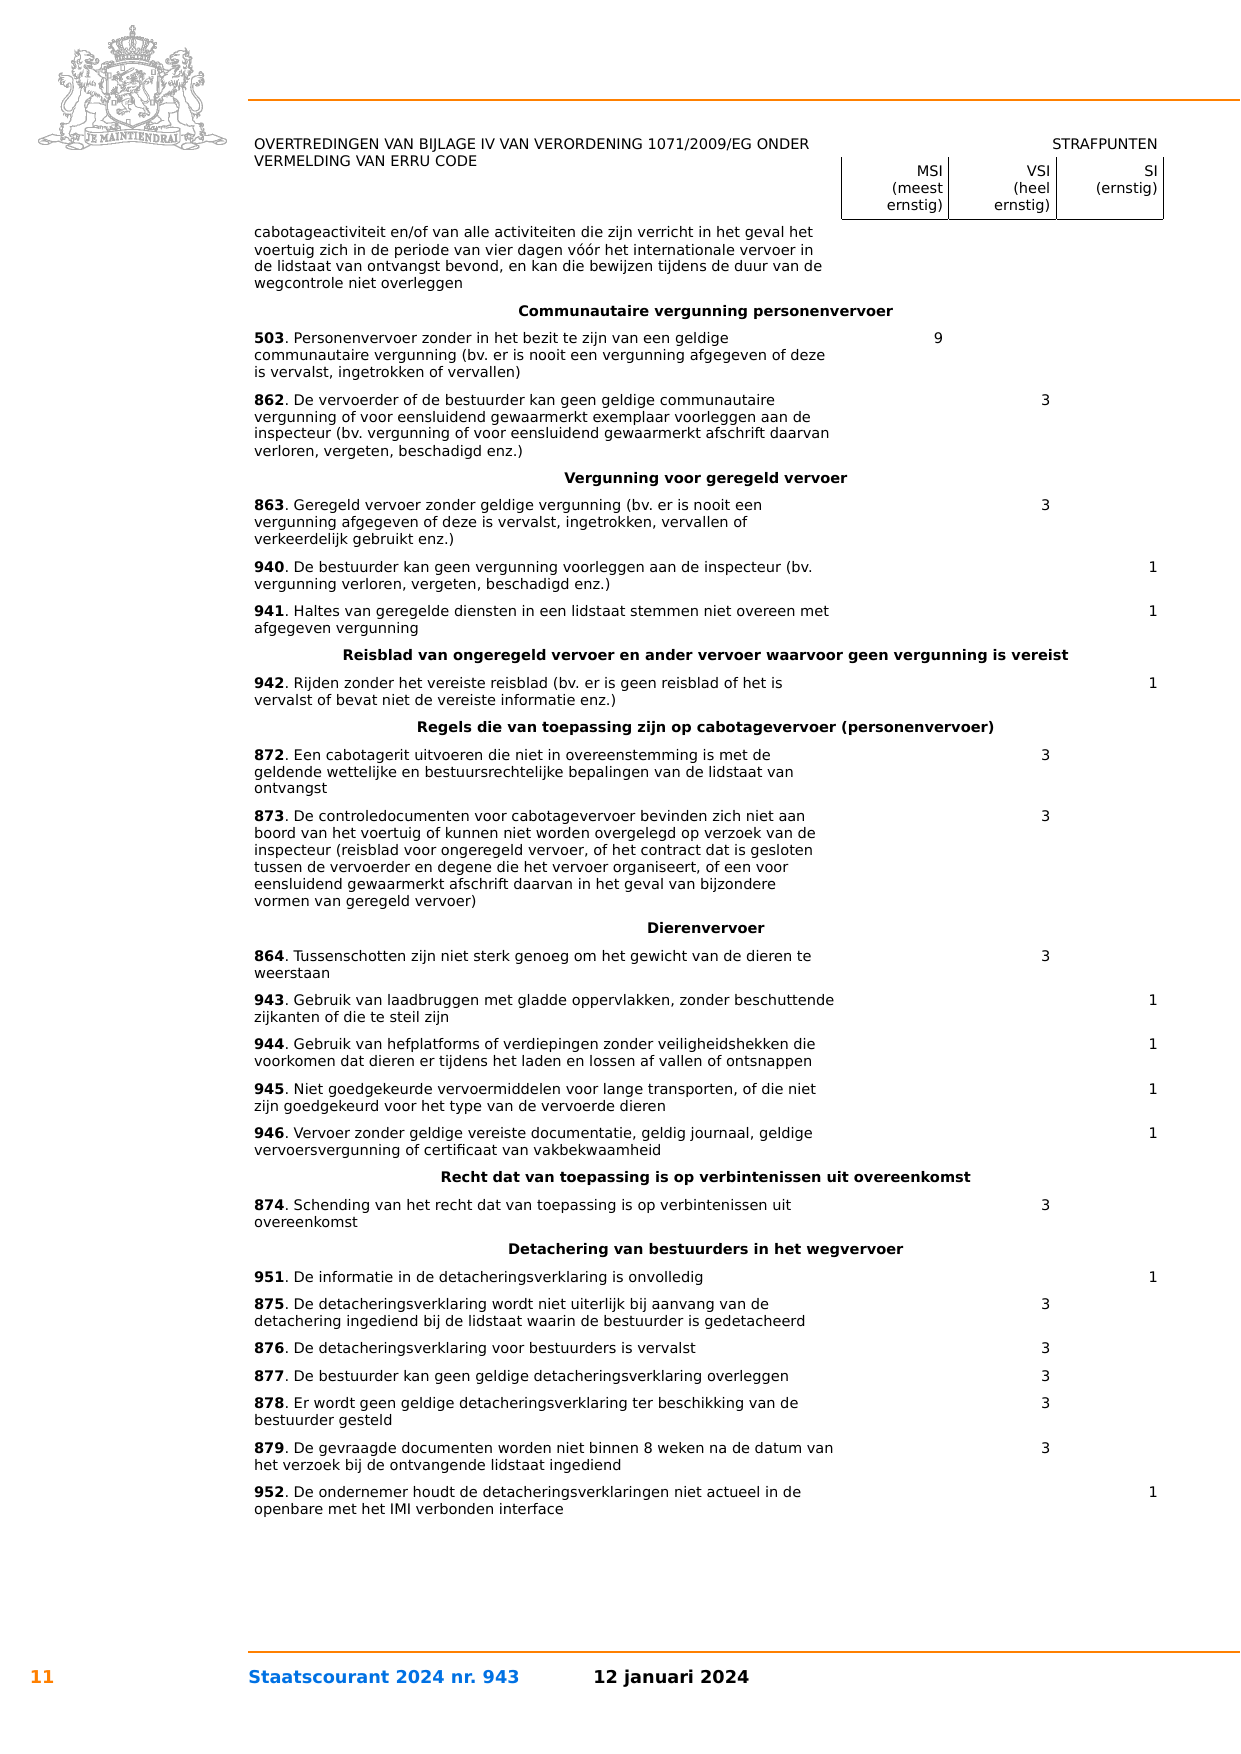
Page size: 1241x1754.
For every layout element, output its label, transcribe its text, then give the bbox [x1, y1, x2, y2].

table_cell 877. De bestuurder kan geen geldige detacheringsverklaring overleggen [249, 1363, 841, 1389]
table_cell [949, 598, 1056, 642]
table_cell 943. Gebruik van laadbruggen met gladde oppervlakken, zonder beschuttende zijkanten of die te steil zijn [249, 987, 841, 1031]
table_cell [842, 1435, 948, 1478]
table_cell cabotageactiviteit en/of van alle activiteiten die zijn verricht in het geval het voertuig zich in de periode van vier dagen vóór het internationale vervoer in de lidstaat van ontvangst bevond, en kan die bewijzen tijdens de duur van de wegcontrole niet overleggen [249, 220, 841, 297]
table_cell [842, 1363, 948, 1389]
table_cell [842, 987, 948, 1031]
table_cell [1057, 325, 1163, 386]
table_cell [842, 493, 948, 553]
table_cell 875. De detacheringsverklaring wordt niet uiterlijk bij aanvang van de detachering ingediend bij de lidstaat waarin de bestuurder is gedetacheerd [249, 1291, 841, 1334]
table_cell [842, 943, 948, 986]
table_header STRAFPUNTEN [842, 131, 1163, 157]
table_cell 863. Geregeld vervoer zonder geldige vergunning (bv. er is nooit een vergunning afgegeven of deze is vervalst, ingetrokken, vervallen of verkeerdelijk gebruikt enz.) [249, 493, 841, 553]
table_cell 873. De controledocumenten voor cabotagevervoer bevinden zich niet aan boord van het voertuig of kunnen niet worden overgelegd op verzoek van de inspecteur (reisblad voor ongeregeld vervoer, of het contract dat is gesloten tussen de vervoerder en degene die het vervoer organiseert, of een voor eensluidend gewaarmerkt afschrift daarvan in het geval van bijzondere vormen van geregeld vervoer) [249, 803, 841, 914]
table_cell [949, 220, 1056, 297]
table_cell [842, 803, 948, 914]
table_cell 864. Tussenschotten zijn niet sterk genoeg om het gewicht van de dieren te weerstaan [249, 943, 841, 986]
table_cell [842, 742, 948, 802]
table_cell 1 [1057, 1479, 1163, 1522]
picture [38, 25, 227, 150]
table_cell Recht dat van toepassing is op verbintenissen uit overeenkomst [249, 1165, 1163, 1191]
table_cell 862. De vervoerder of de bestuurder kan geen geldige communautaire vergunning of voor eensluidend gewaarmerkt exemplaar voorleggen aan de inspecteur (bv. vergunning of voor eensluidend gewaarmerkt afschrift daarvan verloren, vergeten, beschadigd enz.) [249, 387, 841, 464]
table_cell 3 [949, 803, 1056, 914]
table_cell Vergunning voor geregeld vervoer [249, 465, 1163, 491]
table_cell Detachering van bestuurders in het wegvervoer [249, 1236, 1163, 1263]
table_cell [842, 387, 948, 464]
table_cell 3 [949, 742, 1056, 802]
table_cell 1 [1057, 1076, 1163, 1119]
table_cell [842, 1291, 948, 1334]
table_cell 876. De detacheringsverklaring voor bestuurders is vervalst [249, 1336, 841, 1362]
table_cell [949, 987, 1056, 1031]
table_cell [949, 1479, 1056, 1522]
table_cell VSI (heel ernstig) [949, 158, 1056, 219]
table_cell [842, 1120, 948, 1164]
table_cell [1057, 387, 1163, 464]
table_cell [1057, 943, 1163, 986]
table_cell 1 [1057, 598, 1163, 642]
table_cell [949, 554, 1056, 597]
table_cell 3 [949, 1291, 1056, 1334]
table_cell 1 [1057, 1032, 1163, 1075]
table_cell 3 [949, 943, 1056, 986]
table_cell 3 [949, 1435, 1056, 1478]
table_cell 9 [842, 325, 948, 386]
table_cell 1 [1057, 554, 1163, 597]
table_cell 3 [949, 1363, 1056, 1389]
table_cell 503. Personenvervoer zonder in het bezit te zijn van een geldige communautaire vergunning (bv. er is nooit een vergunning afgegeven of deze is vervalst, ingetrokken of vervallen) [249, 325, 841, 386]
table_cell 3 [949, 1336, 1056, 1362]
table_cell MSI (meest ernstig) [842, 158, 948, 219]
table_cell 878. Er wordt geen geldige detacheringsverklaring ter beschikking van de bestuurder gesteld [249, 1390, 841, 1434]
table_cell [842, 1076, 948, 1119]
table_cell [1057, 1192, 1163, 1235]
table_cell 1 [1057, 670, 1163, 713]
table_cell Communautaire vergunning personenvervoer [249, 298, 1163, 324]
table_cell [842, 1032, 948, 1075]
table_cell 952. De ondernemer houdt de detacheringsverklaringen niet actueel in de openbare met het IMI verbonden interface [249, 1479, 841, 1522]
table_cell [949, 1120, 1056, 1164]
table_cell Dierenvervoer [249, 915, 1163, 942]
table_cell 1 [1057, 987, 1163, 1031]
table_cell [842, 1336, 948, 1362]
table_cell [949, 1264, 1056, 1290]
table_cell 1 [1057, 1264, 1163, 1290]
table_cell [842, 670, 948, 713]
table_cell 879. De gevraagde documenten worden niet binnen 8 weken na de datum van het verzoek bij de ontvangende lidstaat ingediend [249, 1435, 841, 1478]
table_cell 3 [949, 493, 1056, 553]
table_cell [1057, 1291, 1163, 1334]
table_cell 3 [949, 387, 1056, 464]
table_cell [842, 1264, 948, 1290]
table_cell 3 [949, 1390, 1056, 1434]
table_cell SI (ernstig) [1057, 158, 1163, 219]
table_cell 951. De informatie in de detacheringsverklaring is onvolledig [249, 1264, 841, 1290]
table_cell [949, 670, 1056, 713]
table_cell [842, 1479, 948, 1522]
table_cell [842, 598, 948, 642]
table_cell [1057, 1336, 1163, 1362]
table_cell 945. Niet goedgekeurde vervoermiddelen voor lange transporten, of die niet zijn goedgekeurd voor het type van de vervoerde dieren [249, 1076, 841, 1119]
table_cell 872. Een cabotagerit uitvoeren die niet in overeenstemming is met de geldende wettelijke en bestuursrechtelijke bepalingen van de lidstaat van ontvangst [249, 742, 841, 802]
table_cell [1057, 803, 1163, 914]
table_cell [1057, 1390, 1163, 1434]
table_cell 946. Vervoer zonder geldige vereiste documentatie, geldig journaal, geldige vervoersvergunning of certificaat van vakbekwaamheid [249, 1120, 841, 1164]
table_cell 3 [949, 1192, 1056, 1235]
table_cell [842, 1390, 948, 1434]
table_cell [949, 1076, 1056, 1119]
table_cell 944. Gebruik van hefplatforms of verdiepingen zonder veiligheidshekken die voorkomen dat dieren er tijdens het laden en lossen af vallen of ontsnappen [249, 1032, 841, 1075]
table_cell 874. Schending van het recht dat van toepassing is op verbintenissen uit overeenkomst [249, 1192, 841, 1235]
table_header OVERTREDINGEN VAN BIJLAGE IV VAN VERORDENING 1071/2009/EG ONDER VERMELDING VAN ERRU CODE [249, 131, 841, 219]
table_cell [1057, 742, 1163, 802]
table_cell [842, 220, 948, 297]
table_cell 941. Haltes van geregelde diensten in een lidstaat stemmen niet overeen met afgegeven vergunning [249, 598, 841, 642]
table_cell [1057, 1363, 1163, 1389]
table_cell [1057, 493, 1163, 553]
table_cell [842, 1192, 948, 1235]
table_cell [842, 554, 948, 597]
table_cell Reisblad van ongeregeld vervoer en ander vervoer waarvoor geen vergunning is vereist [249, 643, 1163, 669]
table_cell [949, 325, 1056, 386]
table_cell Regels die van toepassing zijn op cabotagevervoer (personenvervoer) [249, 714, 1163, 741]
table_cell [949, 1032, 1056, 1075]
table_cell 1 [1057, 1120, 1163, 1164]
table_cell [1057, 220, 1163, 297]
table_cell [1057, 1435, 1163, 1478]
table_cell 940. De bestuurder kan geen vergunning voorleggen aan de inspecteur (bv. vergunning verloren, vergeten, beschadigd enz.) [249, 554, 841, 597]
table_cell 942. Rijden zonder het vereiste reisblad (bv. er is geen reisblad of het is vervalst of bevat niet de vereiste informatie enz.) [249, 670, 841, 713]
